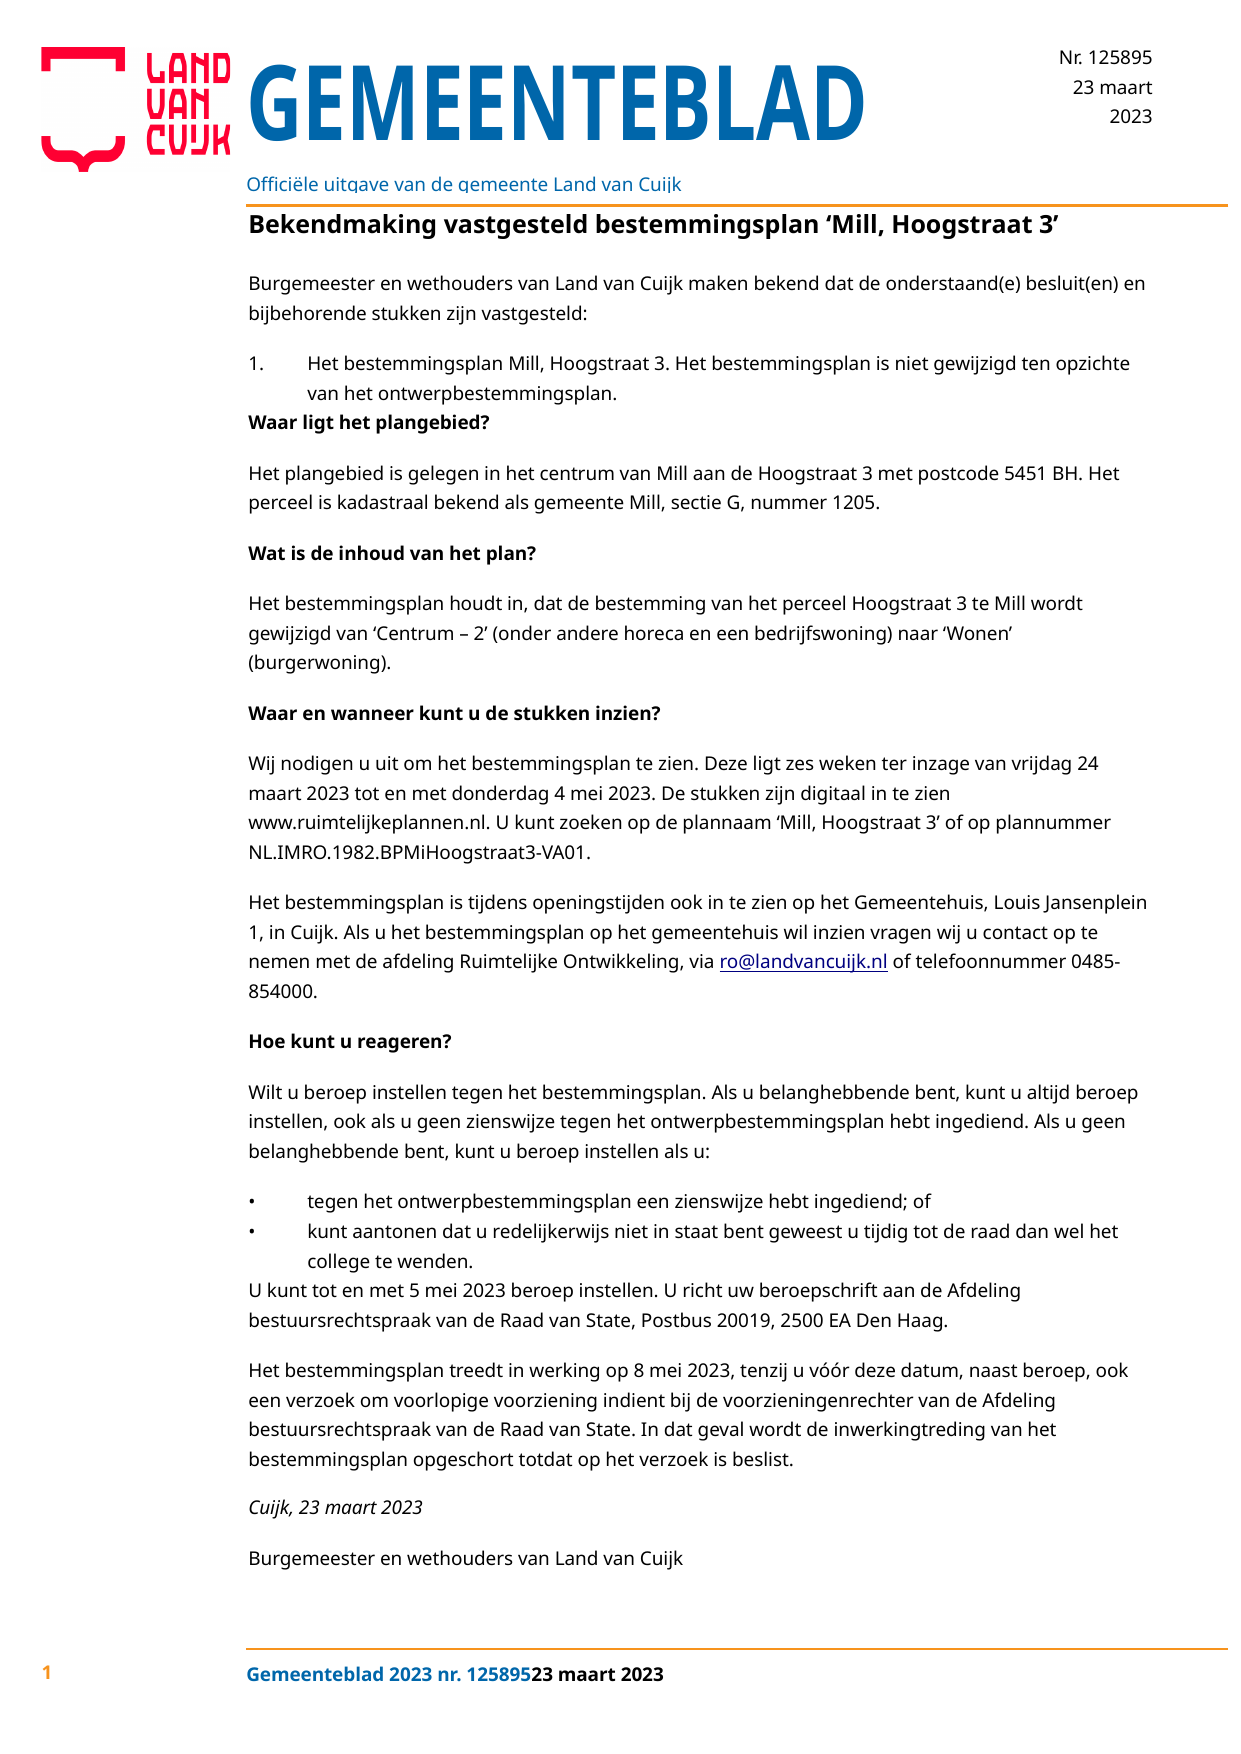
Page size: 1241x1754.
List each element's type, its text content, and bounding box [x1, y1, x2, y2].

text Burgemeester en wethouders van Land van Cuijk [248, 1545, 1152, 1571]
text Het bestemmingsplan treedt in werking op 8 mei 2023, tenzij u vóór deze datum, naast beroep, ook een verzoek om voorlopige voorziening indient bij de voorzieningenrechter van de Afdeling bestuursrechtspraak van de Raad van State. In dat geval wordt de inwerkingtreding van het bestemmingsplan opgeschort totdat op het verzoek is beslist. [248, 1357, 1152, 1472]
text Wij nodigen u uit om het bestemmingsplan te zien. Deze ligt zes weken ter inzage van vrijdag 24 maart 2023 tot en met donderdag 4 mei 2023. De stukken zijn digitaal in te zien www.ruimtelijkeplannen.nl. U kunt zoeken op de plannaam ‘Mill, Hoogstraat 3’ of op plannummer NL.IMRO.1982.BPMiHoogstraat3-VA01. [248, 750, 1152, 865]
text Waar ligt het plangebied? [248, 409, 1152, 435]
list Het bestemmingsplan Mill, Hoogstraat 3. Het bestemmingsplan is niet gewijzigd ten opzichte van het ontwerpbestemmingsplan. [248, 350, 1152, 406]
text Wat is de inhoud van het plan? [248, 540, 1152, 566]
text Het plangebied is gelegen in het centrum van Mill aan de Hoogstraat 3 met postcode 5451 BH. Het perceel is kadastraal bekend als gemeente Mill, sectie G, nummer 1205. [248, 460, 1152, 515]
text Cuijk, 23 maart 2023 [248, 1494, 1152, 1520]
text Burgemeester en wethouders van Land van Cuijk maken bekend dat de onderstaand(e) besluit(en) en bijbehorende stukken zijn vastgesteld: [248, 270, 1152, 326]
text U kunt tot en met 5 mei 2023 beroep instellen. U richt uw beroepschrift aan de Afdeling bestuursrechtspraak van de Raad van State, Postbus 20019, 2500 EA Den Haag. [248, 1277, 1152, 1333]
text Waar en wanneer kunt u de stukken inzien? [248, 700, 1152, 726]
text Hoe kunt u reageren? [248, 1029, 1152, 1054]
list kunt aantonen dat u redelijkerwijs niet in staat bent geweest u tijdig tot de raad dan wel het college te wenden. [248, 1218, 1152, 1273]
list tegen het ontwerpbestemmingsplan een zienswijze hebt ingediend; of [248, 1189, 1152, 1214]
text Wilt u beroep instellen tegen het bestemmingsplan. Als u belanghebbende bent, kunt u altijd beroep instellen, ook als u geen zienswijze tegen het ontwerpbestemmingsplan hebt ingediend. Als u geen belanghebbende bent, kunt u beroep instellen als u: [248, 1079, 1152, 1164]
text Het bestemmingsplan houdt in, dat de bestemming van het perceel Hoogstraat 3 te Mill wordt gewijzigd van ‘Centrum – 2’ (onder andere horeca en een bedrijfswoning) naar ‘Wonen’ (burgerwoning). [248, 590, 1152, 675]
text Bekendmaking vastgesteld bestemmingsplan ‘Mill, Hoogstraat 3’ [248, 207, 1152, 241]
text Het bestemmingsplan is tijdens openingstijden ook in te zien op het Gemeentehuis, Louis Jansenplein 1, in Cuijk. Als u het bestemmingsplan op het gemeentehuis wil inzien vragen wij u contact op te nemen met de afdeling Ruimtelijke Ontwikkeling, via ro@landvancuijk.nl of telefoonnummer 0485-854000. [248, 889, 1152, 1004]
picture [41, 47, 231, 172]
